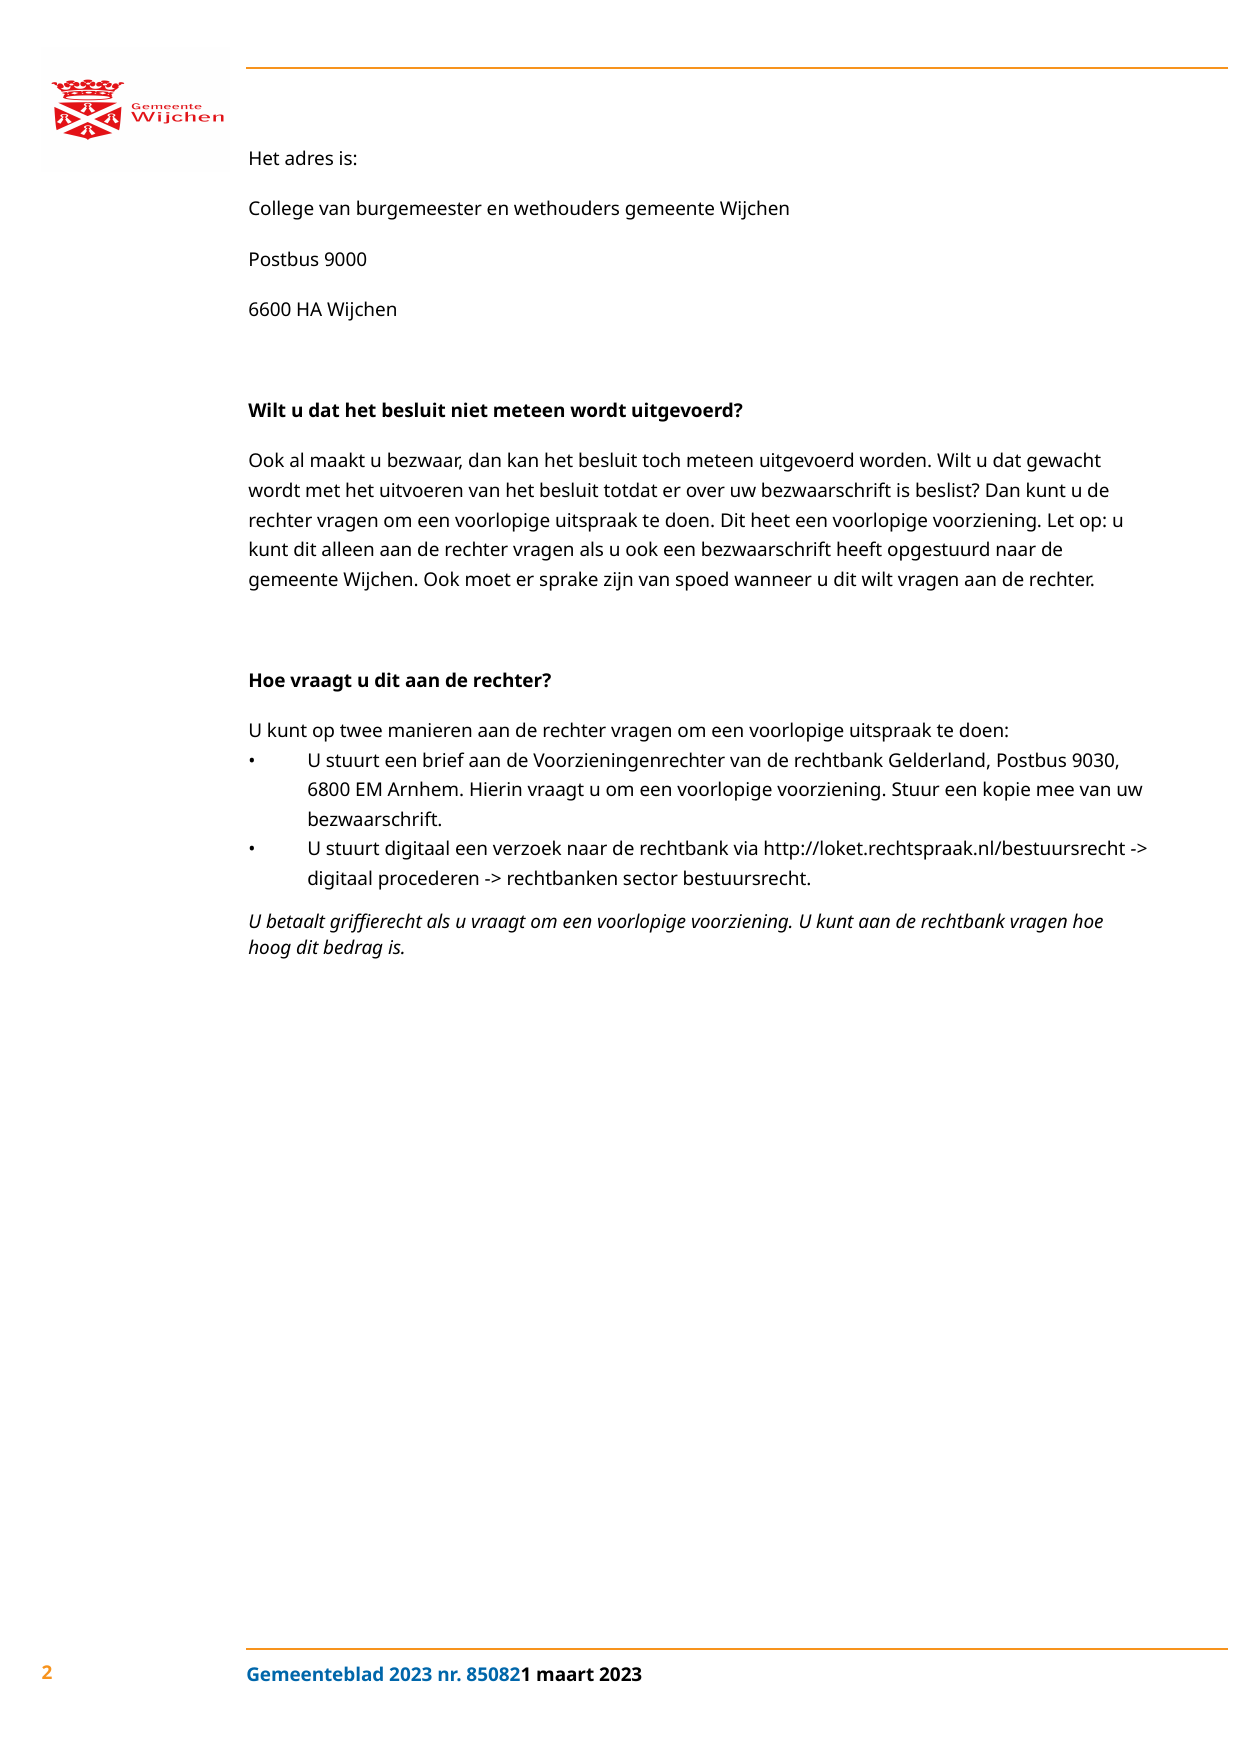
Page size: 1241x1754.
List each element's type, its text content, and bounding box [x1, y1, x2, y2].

text Ook al maakt u bezwaar, dan kan het besluit toch meteen uitgevoerd worden. Wilt u dat gewacht wordt met het uitvoeren van het besluit totdat er over uw bezwaarschrift is beslist? Dan kunt u de rechter vragen om een voorlopige uitspraak te doen. Dit heet een voorlopige voorziening. Let op: u kunt dit alleen aan de rechter vragen als u ook een bezwaarschrift heeft opgestuurd naar de gemeente Wijchen. Ook moet er sprake zijn van spoed wanneer u dit wilt vragen aan de rechter. [248, 448, 1152, 592]
list U stuurt een brief aan de Voorzieningenrechter van de rechtbank Gelderland, Postbus 9030, 6800 EM Arnhem. Hierin vraagt u om een voorlopige voorziening. Stuur een kopie mee van uw bezwaarschrift. [248, 747, 1152, 832]
text U betaalt griffierecht als u vraagt om een voorlopige voorziening. U kunt aan de rechtbank vragen hoe hoog dit bedrag is. [248, 908, 1152, 960]
list U stuurt digitaal een verzoek naar de rechtbank via http://loket.rechtspraak.nl/bestuursrecht -> digitaal procederen -> rechtbanken sector bestuursrecht. [248, 836, 1152, 891]
text Postbus 9000 [248, 246, 1152, 272]
text 6600 HA Wijchen [248, 296, 1152, 322]
text Hoe vraagt u dit aan de rechter? [248, 667, 1152, 693]
picture [41, 47, 231, 172]
text College van burgemeester en wethouders gemeente Wijchen [248, 196, 1152, 221]
text Wilt u dat het besluit niet meteen wordt uitgevoerd? [248, 397, 1152, 423]
text Het adres is: [248, 145, 1152, 171]
text U kunt op twee manieren aan de rechter vragen om een voorlopige uitspraak te doen: [248, 717, 1152, 743]
